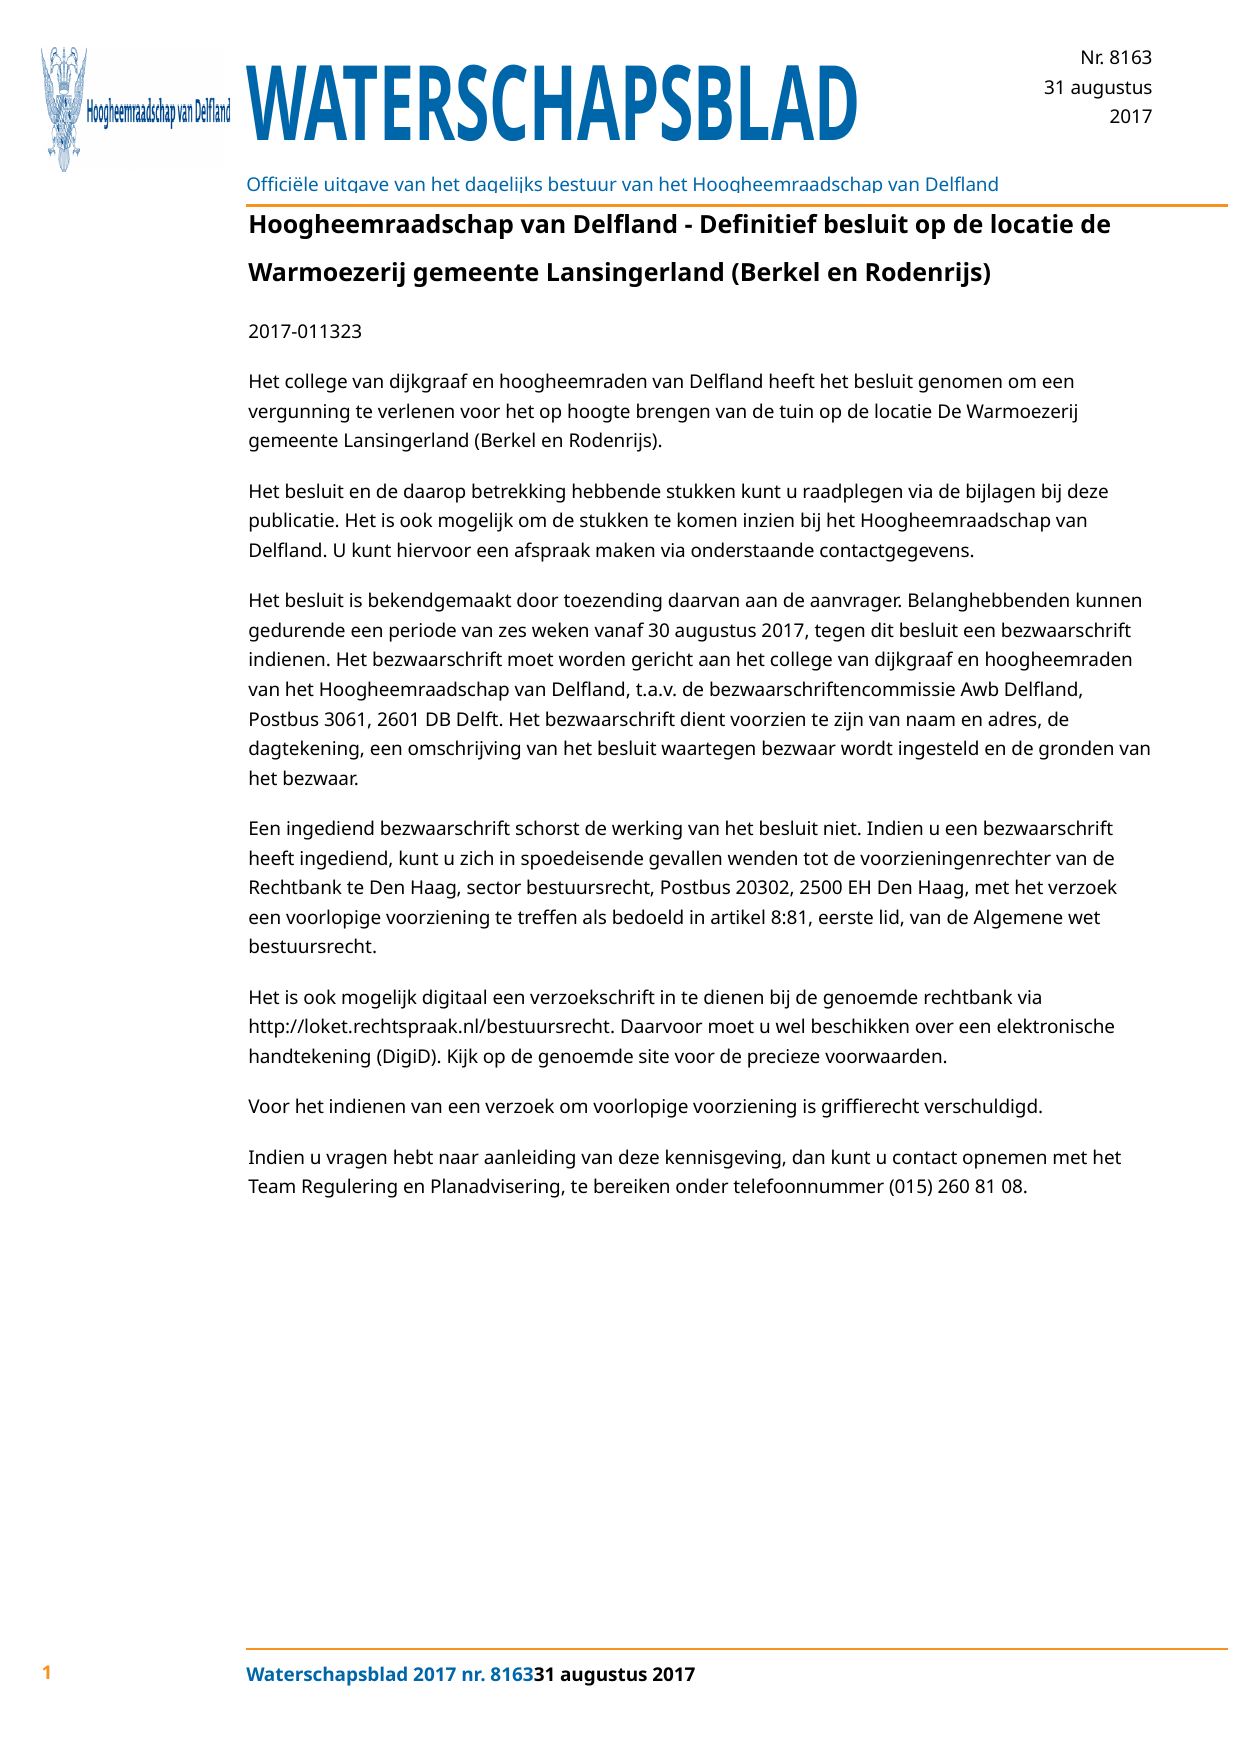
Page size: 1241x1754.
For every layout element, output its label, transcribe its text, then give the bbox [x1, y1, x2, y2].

text 2017-011323 [248, 318, 1152, 344]
text Het college van dijkgraaf en hoogheemraden van Delfland heeft het besluit genomen om een vergunning te verlenen voor het op hoogte brengen van de tuin op de locatie De Warmoezerij gemeente Lansingerland (Berkel en Rodenrijs). [248, 368, 1152, 453]
picture [41, 47, 231, 172]
text Het besluit en de daarop betrekking hebbende stukken kunt u raadplegen via de bijlagen bij deze publicatie. Het is ook mogelijk om de stukken te komen inzien bij het Hoogheemraadschap van Delfland. U kunt hiervoor een afspraak maken via onderstaande contactgegevens. [248, 478, 1152, 563]
text Het besluit is bekendgemaakt door toezending daarvan aan de aanvrager. Belanghebbenden kunnen gedurende een periode van zes weken vanaf 30 augustus 2017, tegen dit besluit een bezwaarschrift indienen. Het bezwaarschrift moet worden gericht aan het college van dijkgraaf en hoogheemraden van het Hoogheemraadschap van Delfland, t.a.v. de bezwaarschriftencommissie Awb Delfland, Postbus 3061, 2601 DB Delft. Het bezwaarschrift dient voorzien te zijn van naam en adres, de dagtekening, een omschrijving van het besluit waartegen bezwaar wordt ingesteld en de gronden van het bezwaar. [248, 587, 1152, 791]
text Voor het indienen van een verzoek om voorlopige voorziening is griffierecht verschuldigd. [248, 1094, 1152, 1119]
text Hoogheemraadschap van Delfland - Definitief besluit op de locatie de Warmoezerij gemeente Lansingerland (Berkel en Rodenrijs) [248, 207, 1152, 288]
text Een ingediend bezwaarschrift schorst de werking van het besluit niet. Indien u een bezwaarschrift heeft ingediend, kunt u zich in spoedeisende gevallen wenden tot de voorzieningenrechter van de Rechtbank te Den Haag, sector bestuursrecht, Postbus 20302, 2500 EH Den Haag, met het verzoek een voorlopige voorziening te treffen als bedoeld in artikel 8:81, eerste lid, van de Algemene wet bestuursrecht. [248, 815, 1152, 959]
text Het is ook mogelijk digitaal een verzoekschrift in te dienen bij de genoemde rechtbank via http://loket.rechtspraak.nl/bestuursrecht. Daarvoor moet u wel beschikken over een elektronische handtekening (DigiD). Kijk op de genoemde site voor de precieze voorwaarden. [248, 984, 1152, 1069]
text Indien u vragen hebt naar aanleiding van deze kennisgeving, dan kunt u contact opnemen met het Team Regulering en Planadvisering, te bereiken onder telefoonnummer (015) 260 81 08. [248, 1144, 1152, 1199]
